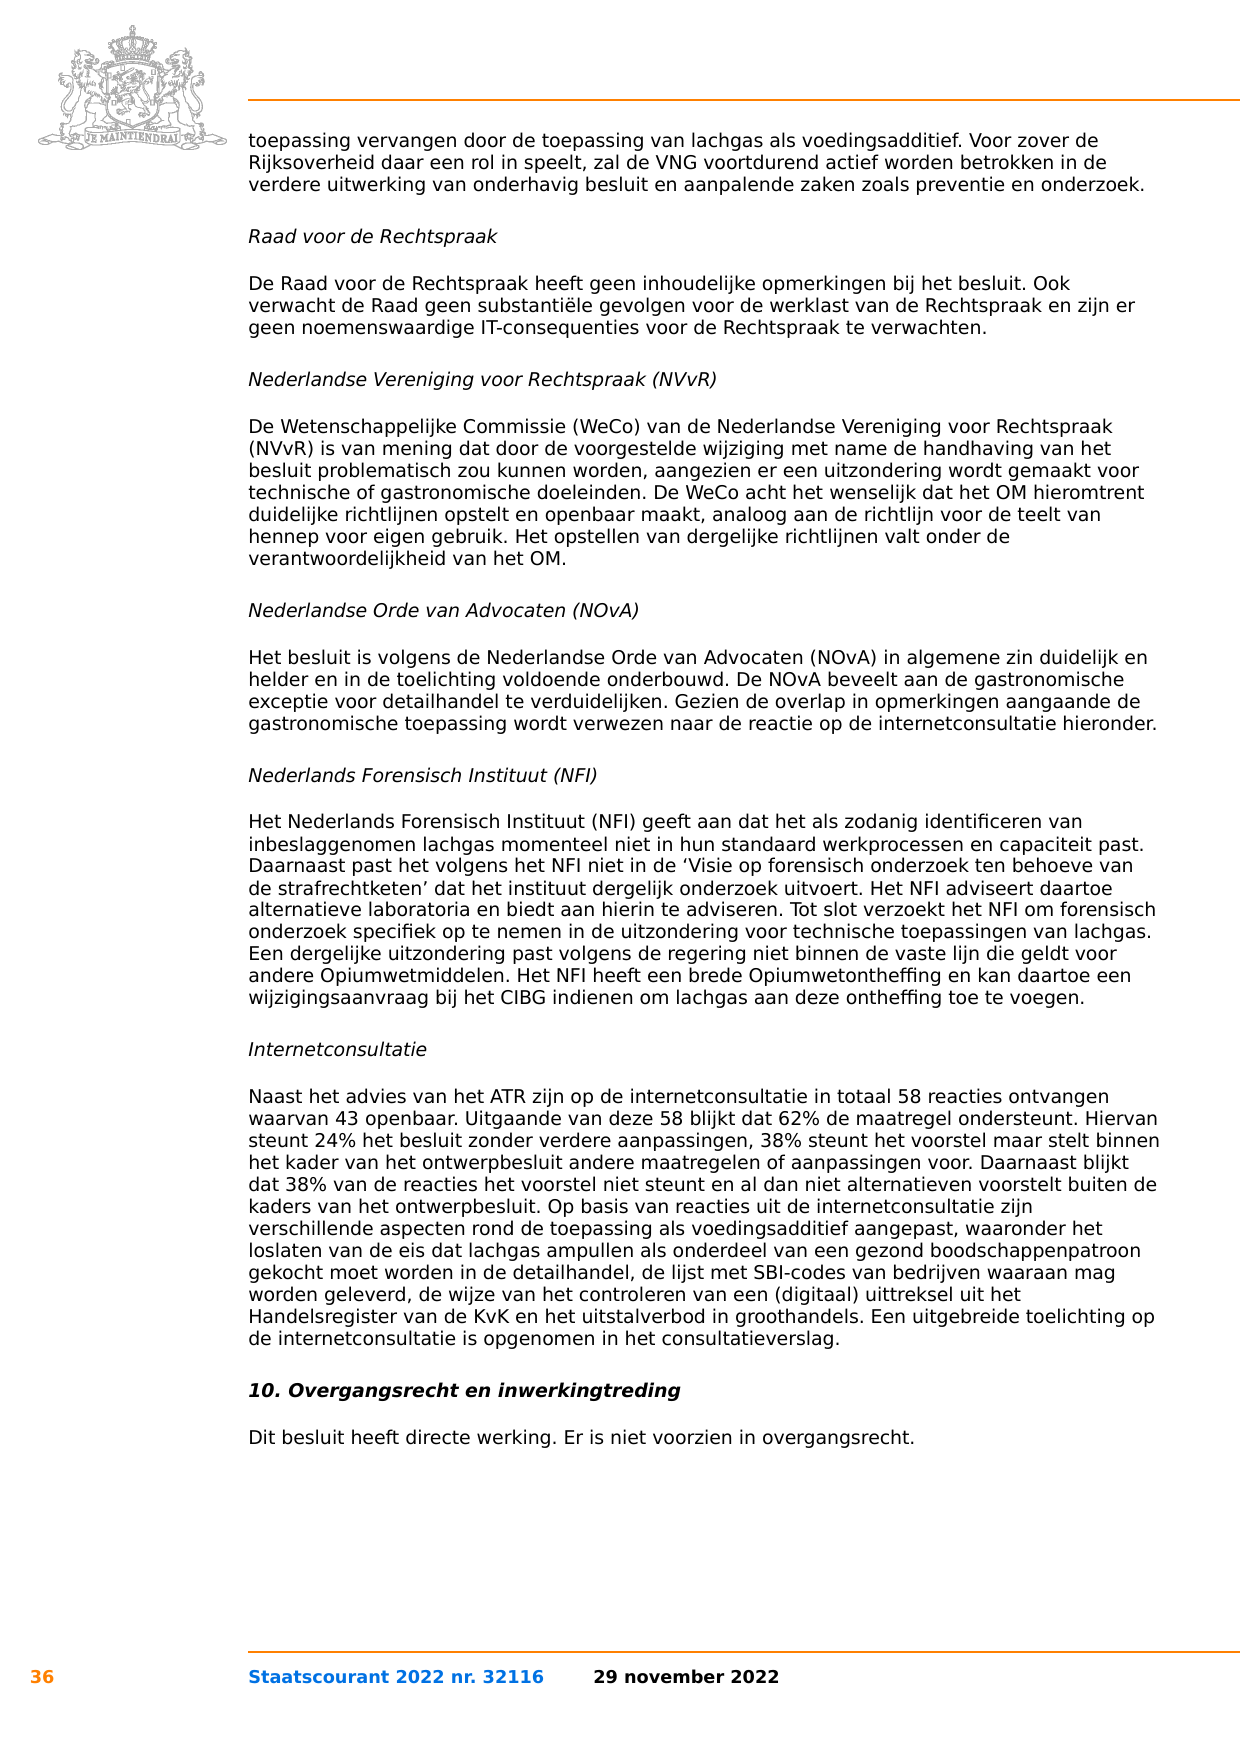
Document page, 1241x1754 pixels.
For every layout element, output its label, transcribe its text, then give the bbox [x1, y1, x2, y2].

subtitle Nederlandse Vereniging voor Rechtspraak (NVvR) [248, 369, 1163, 391]
text Naast het advies van het ATR zijn op de internetconsultatie in totaal 58 reacties ontvangen waarvan 43 openbaar. Uitgaande van deze 58 blijkt dat 62% de maatregel ondersteunt. Hiervan steunt 24% het besluit zonder verdere aanpassingen, 38% steunt het voorstel maar stelt binnen het kader van het ontwerpbesluit andere maatregelen of aanpassingen voor. Daarnaast blijkt dat 38% van de reacties het voorstel niet steunt en al dan niet alternatieven voorstelt buiten de kaders van het ontwerpbesluit. Op basis van reacties uit de internetconsultatie zijn verschillende aspecten rond de toepassing als voedingsadditief aangepast, waaronder het loslaten van de eis dat lachgas ampullen als onderdeel van een gezond boodschappenpatroon gekocht moet worden in de detailhandel, de lijst met SBI-codes van bedrijven waaraan mag worden geleverd, de wijze van het controleren van een (digitaal) uittreksel uit het Handelsregister van de KvK en het uitstalverbod in groothandels. Een uitgebreide toelichting op de internetconsultatie is opgenomen in het consultatieverslag. [248, 1086, 1163, 1350]
text De Wetenschappelijke Commissie (WeCo) van de Nederlandse Vereniging voor Rechtspraak (NVvR) is van mening dat door de voorgestelde wijziging met name de handhaving van het besluit problematisch zou kunnen worden, aangezien er een uitzondering wordt gemaakt voor technische of gastronomische doeleinden. De WeCo acht het wenselijk dat het OM hieromtrent duidelijke richtlijnen opstelt en openbaar maakt, analoog aan de richtlijn voor de teelt van hennep voor eigen gebruik. Het opstellen van dergelijke richtlijnen valt onder de verantwoordelijkheid van het OM. [248, 416, 1163, 569]
text De Raad voor de Rechtspraak heeft geen inhoudelijke opmerkingen bij het besluit. Ook verwacht de Raad geen substantiële gevolgen voor de werklast van de Rechtspraak en zijn er geen noemenswaardige IT-consequenties voor de Rechtspraak te verwachten. [248, 273, 1163, 339]
picture [38, 25, 227, 150]
subtitle Internetconsultatie [248, 1039, 1163, 1061]
subtitle Nederlands Forensisch Instituut (NFI) [248, 764, 1163, 786]
subtitle Raad voor de Rechtspraak [248, 226, 1163, 248]
text Het Nederlands Forensisch Instituut (NFI) geeft aan dat het als zodanig identificeren van inbeslaggenomen lachgas momenteel niet in hun standaard werkprocessen en capaciteit past. Daarnaast past het volgens het NFI niet in de ‘Visie op forensisch onderzoek ten behoeve van de strafrechtketen’ dat het instituut dergelijk onderzoek uitvoert. Het NFI adviseert daartoe alternatieve laboratoria en biedt aan hierin te adviseren. Tot slot verzoekt het NFI om forensisch onderzoek specifiek op te nemen in de uitzondering voor technische toepassingen van lachgas. Een dergelijke uitzondering past volgens de regering niet binnen de vaste lijn die geldt voor andere Opiumwetmiddelen. Het NFI heeft een brede Opiumwetontheffing en kan daartoe een wijzigingsaanvraag bij het CIBG indienen om lachgas aan deze ontheffing toe te voegen. [248, 811, 1163, 1009]
subtitle 10. Overgangsrecht en inwerkingtreding [248, 1380, 1163, 1402]
subtitle Nederlandse Orde van Advocaten (NOvA) [248, 599, 1163, 622]
text toepassing vervangen door de toepassing van lachgas als voedingsadditief. Voor zover de Rijksoverheid daar een rol in speelt, zal de VNG voortdurend actief worden betrokken in de verdere uitwerking van onderhavig besluit en aanpalende zaken zoals preventie en onderzoek. [248, 130, 1163, 196]
text Dit besluit heeft directe werking. Er is niet voorzien in overgangsrecht. [248, 1427, 1163, 1449]
text Het besluit is volgens de Nederlandse Orde van Advocaten (NOvA) in algemene zin duidelijk en helder en in de toelichting voldoende onderbouwd. De NOvA beveelt aan de gastronomische exceptie voor detailhandel te verduidelijken. Gezien de overlap in opmerkingen aangaande de gastronomische toepassing wordt verwezen naar de reactie op de internetconsultatie hieronder. [248, 647, 1163, 734]
